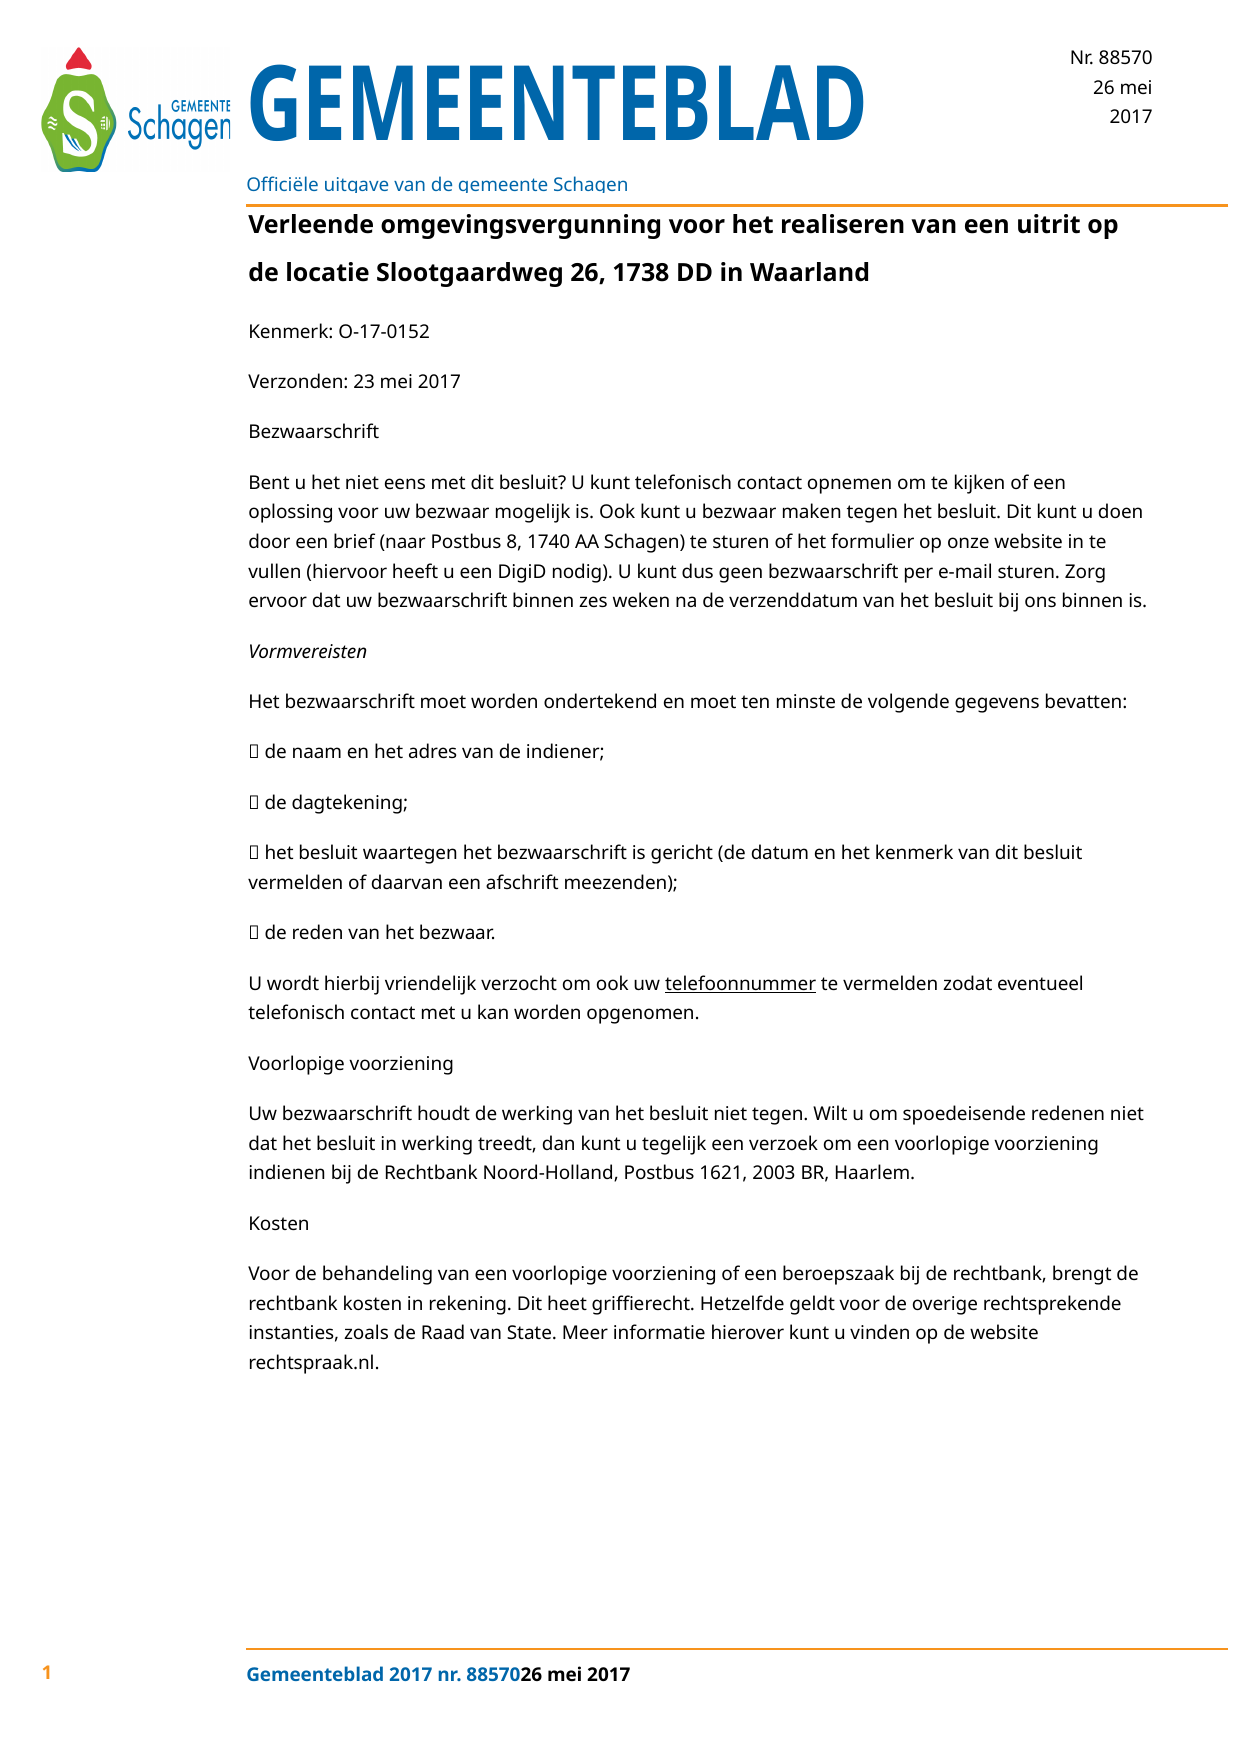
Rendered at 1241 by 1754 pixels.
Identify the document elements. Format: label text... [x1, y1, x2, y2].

text Uw bezwaarschrift houdt de werking van het besluit niet tegen. Wilt u om spoedeisende redenen niet dat het besluit in werking treedt, dan kunt u tegelijk een verzoek om een voorlopige voorziening indienen bij de Rechtbank Noord-Holland, Postbus 1621, 2003 BR, Haarlem. [248, 1100, 1152, 1185]
text Kenmerk: O-17-0152 [248, 318, 1152, 344]
picture [41, 47, 231, 172]
text Bent u het niet eens met dit besluit? U kunt telefonisch contact opnemen om te kijken of een oplossing voor uw bezwaar mogelijk is. Ook kunt u bezwaar maken tegen het besluit. Dit kunt u doen door een brief (naar Postbus 8, 1740 AA Schagen) te sturen of het formulier op onze website in te vullen (hiervoor heeft u een DigiD nodig). U kunt dus geen bezwaarschrift per e-mail sturen. Zorg ervoor dat uw bezwaarschrift binnen zes weken na de verzenddatum van het besluit bij ons binnen is. [248, 469, 1152, 613]
text Kosten [248, 1210, 1152, 1236]
text  de dagtekening; [248, 789, 1152, 815]
text Voorlopige voorziening [248, 1050, 1152, 1076]
text Bezwaarschrift [248, 419, 1152, 444]
text  het besluit waartegen het bezwaarschrift is gericht (de datum en het kenmerk van dit besluit vermelden of daarvan een afschrift meezenden); [248, 839, 1152, 895]
text  de naam en het adres van de indiener; [248, 739, 1152, 764]
text Verleende omgevingsvergunning voor het realiseren van een uitrit op de locatie Slootgaardweg 26, 1738 DD in Waarland [248, 207, 1152, 288]
text Voor de behandeling van een voorlopige voorziening of een beroepszaak bij de rechtbank, brengt de rechtbank kosten in rekening. Dit heet griffierecht. Hetzelfde geldt voor de overige rechtsprekende instanties, zoals de Raad van State. Meer informatie hierover kunt u vinden op de website rechtspraak.nl. [248, 1260, 1152, 1375]
text Verzonden: 23 mei 2017 [248, 368, 1152, 394]
text U wordt hierbij vriendelijk verzocht om ook uw telefoonnummer te vermelden zodat eventueel telefonisch contact met u kan worden opgenomen. [248, 970, 1152, 1025]
text Vormvereisten [248, 638, 1152, 664]
text Het bezwaarschrift moet worden ondertekend en moet ten minste de volgende gegevens bevatten: [248, 688, 1152, 714]
text  de reden van het bezwaar. [248, 919, 1152, 945]
